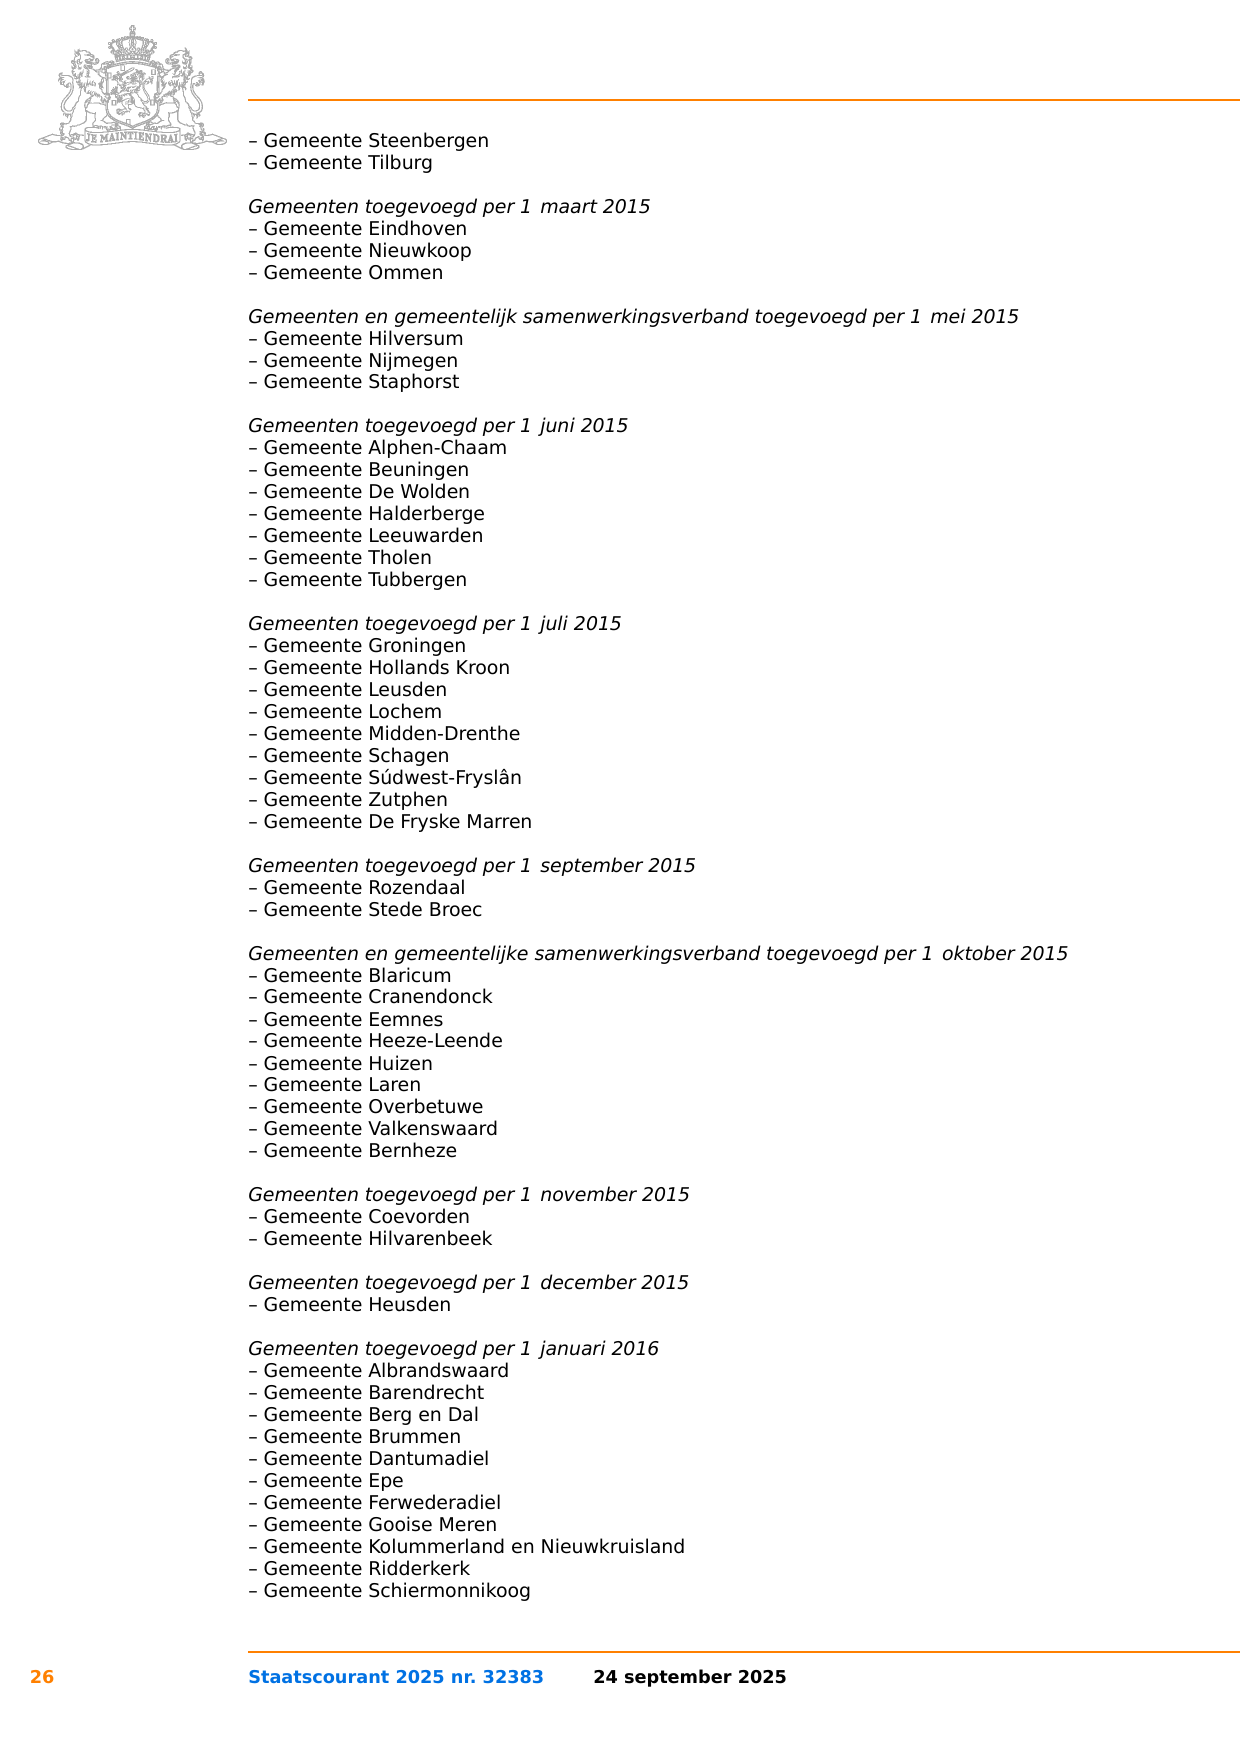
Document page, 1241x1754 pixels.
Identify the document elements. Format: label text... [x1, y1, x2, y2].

text – Gemeente Tholen [248, 547, 1163, 569]
text Gemeenten toegevoegd per 1 november 2015 [248, 1184, 1163, 1206]
text – Gemeente Huizen [248, 1052, 1163, 1074]
text – Gemeente Gooise Meren [248, 1514, 1163, 1536]
text – Gemeente Alphen-Chaam [248, 437, 1163, 459]
text – Gemeente Kolummerland en Nieuwkruisland [248, 1536, 1163, 1558]
text Gemeenten toegevoegd per 1 september 2015 [248, 855, 1163, 877]
text – Gemeente Laren [248, 1074, 1163, 1096]
text – Gemeente Lochem [248, 701, 1163, 723]
text – Gemeente Valkenswaard [248, 1118, 1163, 1140]
text – Gemeente Brummen [248, 1426, 1163, 1448]
text Gemeenten toegevoegd per 1 januari 2016 [248, 1338, 1163, 1360]
text – Gemeente Steenbergen [248, 130, 1163, 152]
text – Gemeente Schagen [248, 745, 1163, 767]
text – Gemeente De Wolden [248, 481, 1163, 503]
text – Gemeente Blaricum [248, 964, 1163, 986]
text Gemeenten toegevoegd per 1 december 2015 [248, 1272, 1163, 1294]
text – Gemeente Coevorden [248, 1206, 1163, 1228]
text – Gemeente Hilversum [248, 327, 1163, 349]
text – Gemeente Nijmegen [248, 349, 1163, 371]
text – Gemeente Barendrecht [248, 1382, 1163, 1404]
text – Gemeente Eemnes [248, 1008, 1163, 1030]
text – Gemeente Dantumadiel [248, 1448, 1163, 1470]
text – Gemeente Staphorst [248, 371, 1163, 393]
text – Gemeente Ridderkerk [248, 1558, 1163, 1579]
text Gemeenten toegevoegd per 1 juni 2015 [248, 415, 1163, 437]
text – Gemeente Stede Broec [248, 899, 1163, 921]
text – Gemeente Zutphen [248, 789, 1163, 811]
text – Gemeente Hilvarenbeek [248, 1228, 1163, 1250]
text – Gemeente Halderberge [248, 503, 1163, 525]
text – Gemeente Groningen [248, 635, 1163, 657]
text – Gemeente De Fryske Marren [248, 811, 1163, 833]
text – Gemeente Hollands Kroon [248, 657, 1163, 679]
text – Gemeente Schiermonnikoog [248, 1579, 1163, 1602]
text – Gemeente Bernheze [248, 1140, 1163, 1162]
text – Gemeente Tubbergen [248, 569, 1163, 591]
text – Gemeente Overbetuwe [248, 1096, 1163, 1118]
text – Gemeente Berg en Dal [248, 1404, 1163, 1426]
text – Gemeente Ommen [248, 262, 1163, 284]
text – Gemeente Albrandswaard [248, 1360, 1163, 1382]
text – Gemeente Heusden [248, 1294, 1163, 1316]
text – Gemeente Epe [248, 1470, 1163, 1492]
picture [38, 25, 227, 150]
text Gemeenten en gemeentelijke samenwerkingsverband toegevoegd per 1 oktober 2015 [248, 942, 1163, 964]
text – Gemeente Heeze-Leende [248, 1030, 1163, 1052]
text – Gemeente Ferwederadiel [248, 1492, 1163, 1514]
text – Gemeente Tilburg [248, 152, 1163, 174]
text – Gemeente Rozendaal [248, 877, 1163, 899]
text – Gemeente Eindhoven [248, 218, 1163, 240]
text – Gemeente Beuningen [248, 459, 1163, 481]
text – Gemeente Nieuwkoop [248, 240, 1163, 262]
text – Gemeente Súdwest-Fryslân [248, 767, 1163, 789]
text Gemeenten en gemeentelijk samenwerkingsverband toegevoegd per 1 mei 2015 [248, 306, 1163, 327]
text – Gemeente Midden-Drenthe [248, 723, 1163, 745]
text – Gemeente Cranendonck [248, 986, 1163, 1008]
text Gemeenten toegevoegd per 1 maart 2015 [248, 196, 1163, 218]
text Gemeenten toegevoegd per 1 juli 2015 [248, 613, 1163, 635]
text – Gemeente Leeuwarden [248, 525, 1163, 547]
text – Gemeente Leusden [248, 679, 1163, 701]
